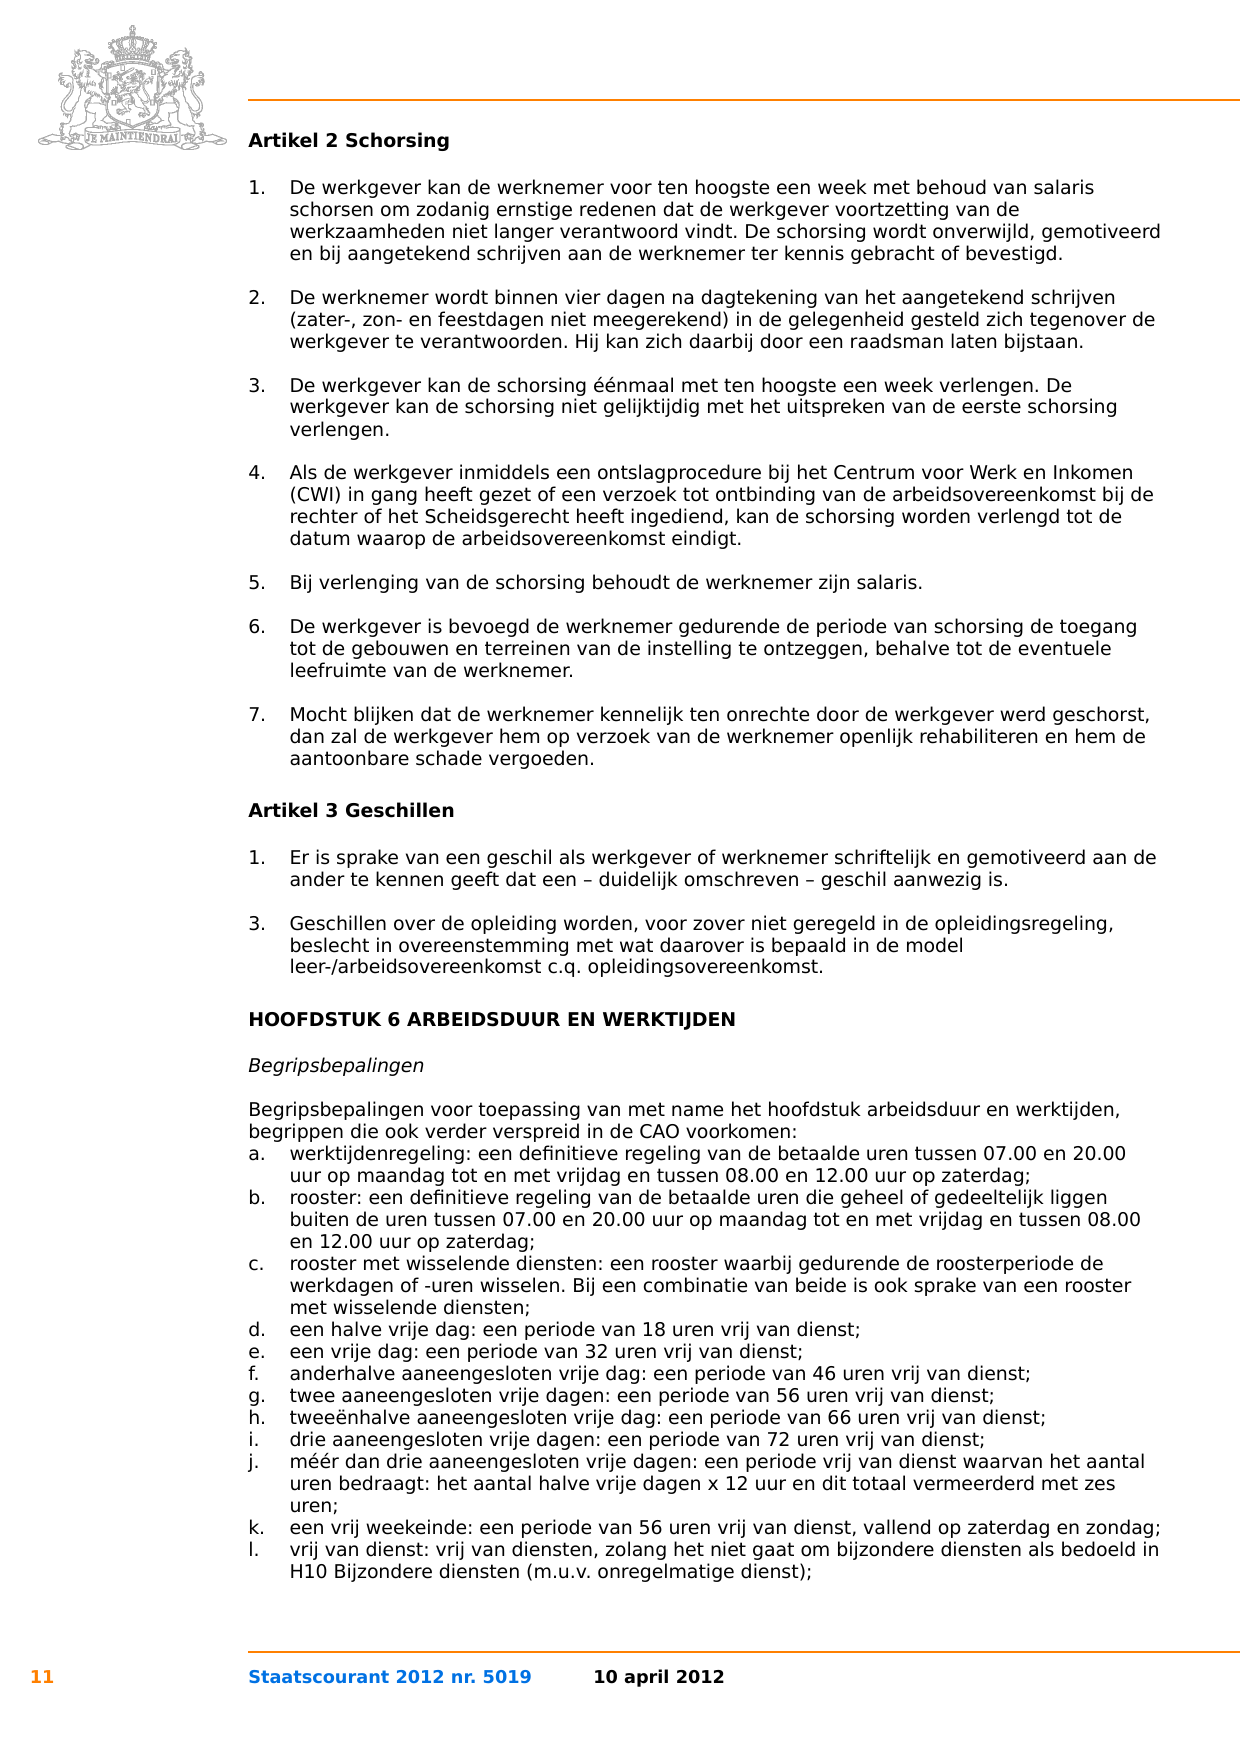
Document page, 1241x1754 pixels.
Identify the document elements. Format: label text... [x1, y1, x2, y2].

picture [38, 25, 227, 150]
text 5. Bij verlenging van de schorsing behoudt de werknemer zijn salaris. [248, 572, 1163, 594]
text c. rooster met wisselende diensten: een rooster waarbij gedurende de roosterperiode de werkdagen of -uren wisselen. Bij een combinatie van beide is ook sprake van een rooster met wisselende diensten; [248, 1253, 1163, 1319]
text 1. De werkgever kan de werknemer voor ten hoogste een week met behoud van salaris schorsen om zodanig ernstige redenen dat de werkgever voortzetting van de werkzaamheden niet langer verantwoord vindt. De schorsing wordt onverwijld, gemotiveerd en bij aangetekend schrijven aan de werknemer ter kennis gebracht of bevestigd. [248, 177, 1163, 265]
text 3. Geschillen over de opleiding worden, voor zover niet geregeld in de opleidingsregeling, beslecht in overeenstemming met wat daarover is bepaald in de model leer-/arbeidsovereenkomst c.q. opleidingsovereenkomst. [248, 912, 1163, 978]
text j. méér dan drie aaneengesloten vrije dagen: een periode vrij van dienst waarvan het aantal uren bedraagt: het aantal halve vrije dagen x 12 uur en dit totaal vermeerderd met zes uren; [248, 1451, 1163, 1517]
text f. anderhalve aaneengesloten vrije dag: een periode van 46 uren vrij van dienst; [248, 1363, 1163, 1385]
subtitle Begripsbepalingen [248, 1055, 1163, 1077]
text k. een vrij weekeinde: een periode van 56 uren vrij van dienst, vallend op zaterdag en zondag; [248, 1517, 1163, 1539]
text g. twee aaneengesloten vrije dagen: een periode van 56 uren vrij van dienst; [248, 1385, 1163, 1407]
text e. een vrije dag: een periode van 32 uren vrij van dienst; [248, 1341, 1163, 1363]
text d. een halve vrije dag: een periode van 18 uren vrij van dienst; [248, 1319, 1163, 1341]
text a. werktijdenregeling: een definitieve regeling van de betaalde uren tussen 07.00 en 20.00 uur op maandag tot en met vrijdag en tussen 08.00 en 12.00 uur op zaterdag; [248, 1143, 1163, 1187]
text Begripsbepalingen voor toepassing van met name het hoofdstuk arbeidsduur en werktijden, begrippen die ook verder verspreid in de CAO voorkomen: [248, 1099, 1163, 1143]
text h. tweeënhalve aaneengesloten vrije dag: een periode van 66 uren vrij van dienst; [248, 1407, 1163, 1429]
text 6. De werkgever is bevoegd de werknemer gedurende de periode van schorsing de toegang tot de gebouwen en terreinen van de instelling te ontzeggen, behalve tot de eventuele leefruimte van de werknemer. [248, 616, 1163, 682]
text 7. Mocht blijken dat de werknemer kennelijk ten onrechte door de werkgever werd geschorst, dan zal de werkgever hem op verzoek van de werknemer openlijk rehabiliteren en hem de aantoonbare schade vergoeden. [248, 704, 1163, 770]
subtitle Artikel 3 Geschillen [248, 800, 1163, 822]
text l. vrij van dienst: vrij van diensten, zolang het niet gaat om bijzondere diensten als bedoeld in H10 Bijzondere diensten (m.u.v. onregelmatige dienst); [248, 1539, 1163, 1583]
text 4. Als de werkgever inmiddels een ontslagprocedure bij het Centrum voor Werk en Inkomen (CWI) in gang heeft gezet of een verzoek tot ontbinding van de arbeidsovereenkomst bij de rechter of het Scheidsgerecht heeft ingediend, kan de schorsing worden verlengd tot de datum waarop de arbeidsovereenkomst eindigt. [248, 462, 1163, 550]
text 3. De werkgever kan de schorsing éénmaal met ten hoogste een week verlengen. De werkgever kan de schorsing niet gelijktijdig met het uitspreken van de eerste schorsing verlengen. [248, 374, 1163, 440]
text i. drie aaneengesloten vrije dagen: een periode van 72 uren vrij van dienst; [248, 1429, 1163, 1451]
subtitle HOOFDSTUK 6 ARBEIDSDUUR EN WERKTIJDEN [248, 1008, 1163, 1030]
text 2. De werknemer wordt binnen vier dagen na dagtekening van het aangetekend schrijven (zater-, zon- en feestdagen niet meegerekend) in de gelegenheid gesteld zich tegenover de werkgever te verantwoorden. Hij kan zich daarbij door een raadsman laten bijstaan. [248, 287, 1163, 353]
subtitle Artikel 2 Schorsing [248, 130, 1163, 152]
text 1. Er is sprake van een geschil als werkgever of werknemer schriftelijk en gemotiveerd aan de ander te kennen geeft dat een – duidelijk omschreven – geschil aanwezig is. [248, 847, 1163, 891]
text b. rooster: een definitieve regeling van de betaalde uren die geheel of gedeeltelijk liggen buiten de uren tussen 07.00 en 20.00 uur op maandag tot en met vrijdag en tussen 08.00 en 12.00 uur op zaterdag; [248, 1187, 1163, 1253]
